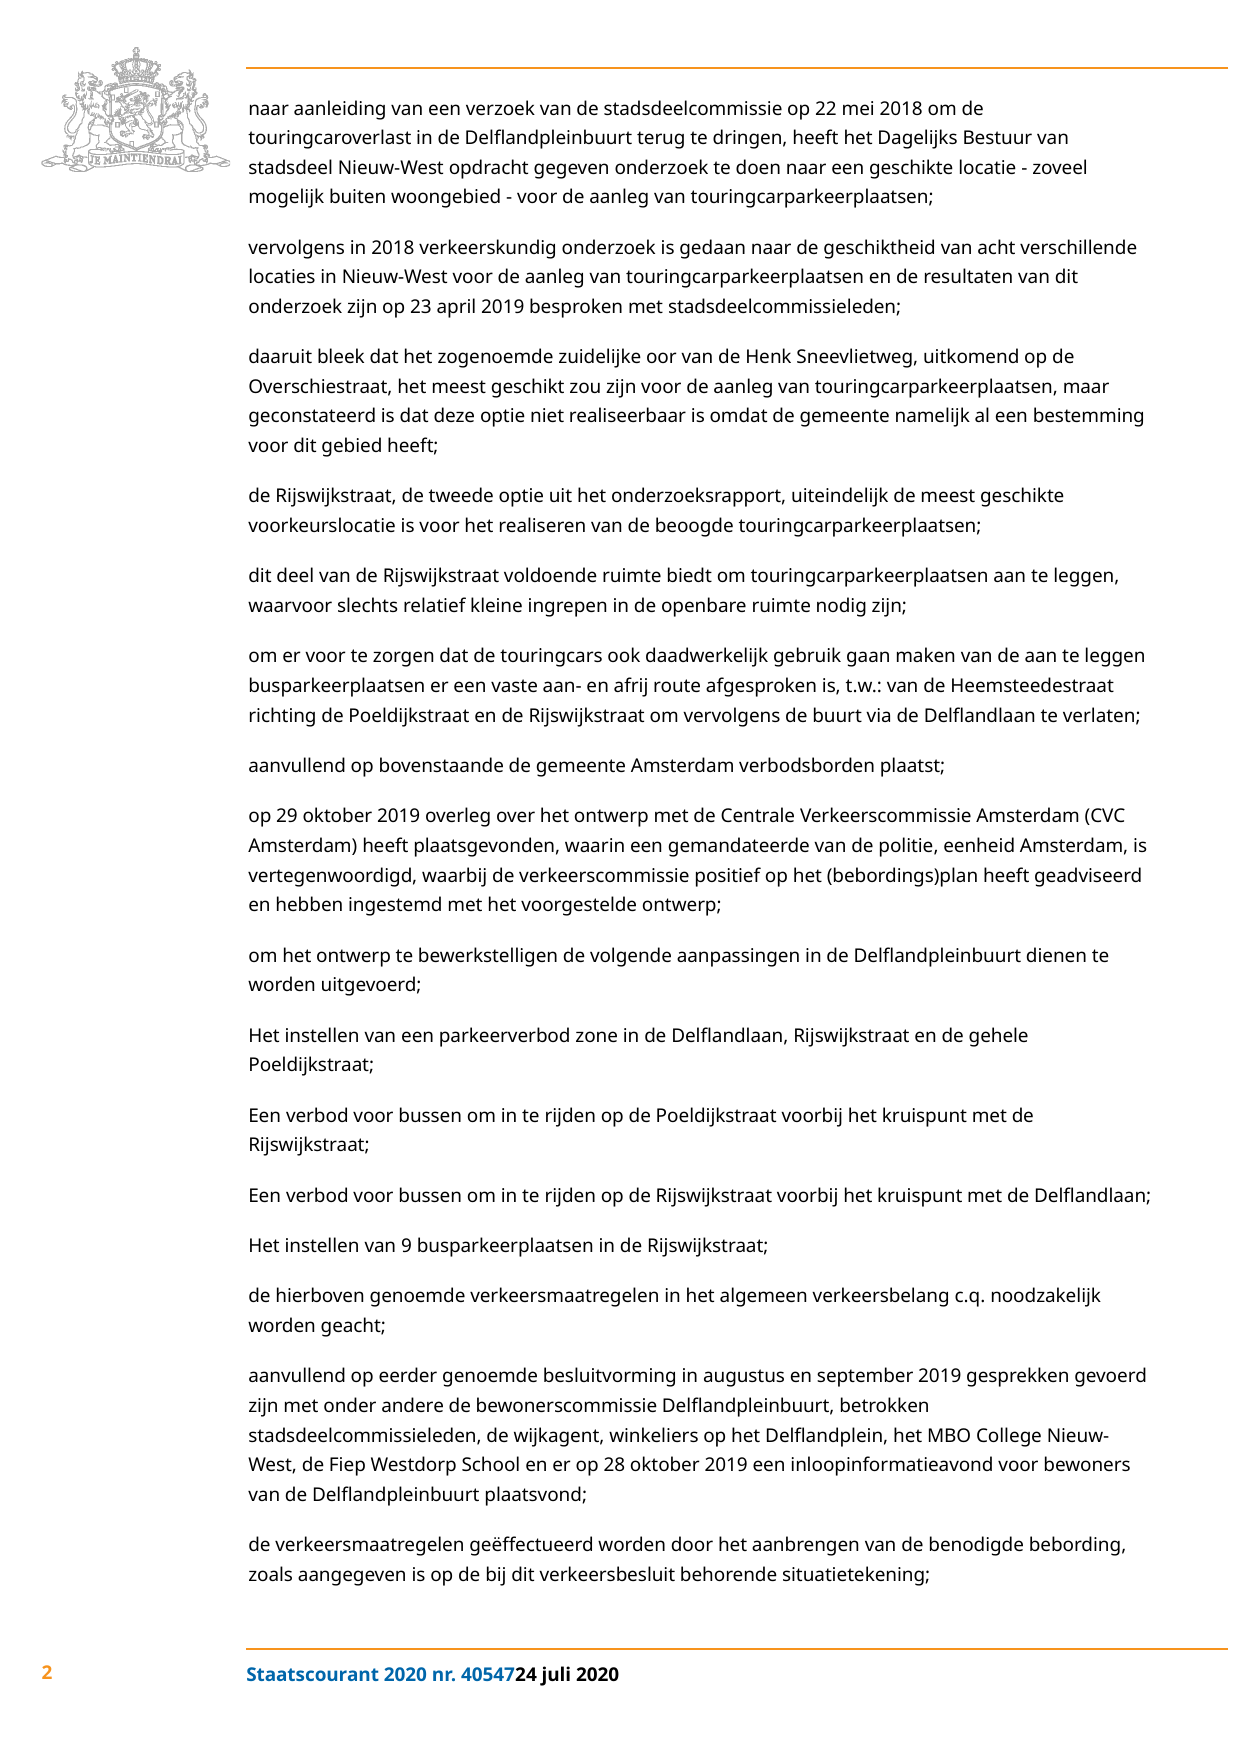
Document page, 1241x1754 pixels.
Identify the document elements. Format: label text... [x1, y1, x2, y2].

text aanvullend op eerder genoemde besluitvorming in augustus en september 2019 gesprekken gevoerd zijn met onder andere de bewonerscommissie Delflandpleinbuurt, betrokken stadsdeelcommissieleden, de wijkagent, winkeliers op het Delflandplein, het MBO College Nieuw-West, de Fiep Westdorp School en er op 28 oktober 2019 een inloopinformatieavond voor bewoners van de Delflandpleinbuurt plaatsvond; [248, 1363, 1152, 1507]
text aanvullend op bovenstaande de gemeente Amsterdam verbodsborden plaatst; [248, 752, 1152, 778]
text Het instellen van 9 busparkeerplaatsen in de Rijswijkstraat; [248, 1232, 1152, 1258]
text de Rijswijkstraat, de tweede optie uit het onderzoeksrapport, uiteindelijk de meest geschikte voorkeurslocatie is voor het realiseren van de beoogde touringcarparkeerplaatsen; [248, 483, 1152, 538]
text om er voor te zorgen dat de touringcars ook daadwerkelijk gebruik gaan maken van de aan te leggen busparkeerplaatsen er een vaste aan- en afrij route afgesproken is, t.w.: van de Heemsteedestraat richting de Poeldijkstraat en de Rijswijkstraat om vervolgens de buurt via de Delflandlaan te verlaten; [248, 643, 1152, 728]
text op 29 oktober 2019 overleg over het ontwerp met de Centrale Verkeerscommissie Amsterdam (CVC Amsterdam) heeft plaatsgevonden, waarin een gemandateerde van de politie, eenheid Amsterdam, is vertegenwoordigd, waarbij de verkeerscommissie positief op het (bebordings)plan heeft geadviseerd en hebben ingestemd met het voorgestelde ontwerp; [248, 803, 1152, 917]
picture [41, 47, 231, 172]
text Een verbod voor bussen om in te rijden op de Rijswijkstraat voorbij het kruispunt met de Delflandlaan; [248, 1182, 1152, 1208]
text om het ontwerp te bewerkstelligen de volgende aanpassingen in de Delflandpleinbuurt dienen te worden uitgevoerd; [248, 942, 1152, 997]
text de verkeersmaatregelen geëffectueerd worden door het aanbrengen van de benodigde bebording, zoals aangegeven is op de bij dit verkeersbesluit behorende situatietekening; [248, 1531, 1152, 1587]
text vervolgens in 2018 verkeerskundig onderzoek is gedaan naar de geschiktheid van acht verschillende locaties in Nieuw-West voor de aanleg van touringcarparkeerplaatsen en de resultaten van dit onderzoek zijn op 23 april 2019 besproken met stadsdeelcommissieleden; [248, 234, 1152, 319]
text de hierboven genoemde verkeersmaatregelen in het algemeen verkeersbelang c.q. noodzakelijk worden geacht; [248, 1283, 1152, 1338]
text Het instellen van een parkeerverbod zone in de Delflandlaan, Rijswijkstraat en de gehele Poeldijkstraat; [248, 1022, 1152, 1077]
text dit deel van de Rijswijkstraat voldoende ruimte biedt om touringcarparkeerplaatsen aan te leggen, waarvoor slechts relatief kleine ingrepen in de openbare ruimte nodig zijn; [248, 563, 1152, 618]
text daaruit bleek dat het zogenoemde zuidelijke oor van de Henk Sneevlietweg, uitkomend op de Overschiestraat, het meest geschikt zou zijn voor de aanleg van touringcarparkeerplaatsen, maar geconstateerd is dat deze optie niet realiseerbaar is omdat de gemeente namelijk al een bestemming voor dit gebied heeft; [248, 343, 1152, 458]
text Een verbod voor bussen om in te rijden op de Poeldijkstraat voorbij het kruispunt met de Rijswijkstraat; [248, 1102, 1152, 1157]
text naar aanleiding van een verzoek van de stadsdeelcommissie op 22 mei 2018 om de touringcaroverlast in de Delflandpleinbuurt terug te dringen, heeft het Dagelijks Bestuur van stadsdeel Nieuw-West opdracht gegeven onderzoek te doen naar een geschikte locatie - zoveel mogelijk buiten woongebied - voor de aanleg van touringcarparkeerplaatsen; [248, 95, 1152, 209]
